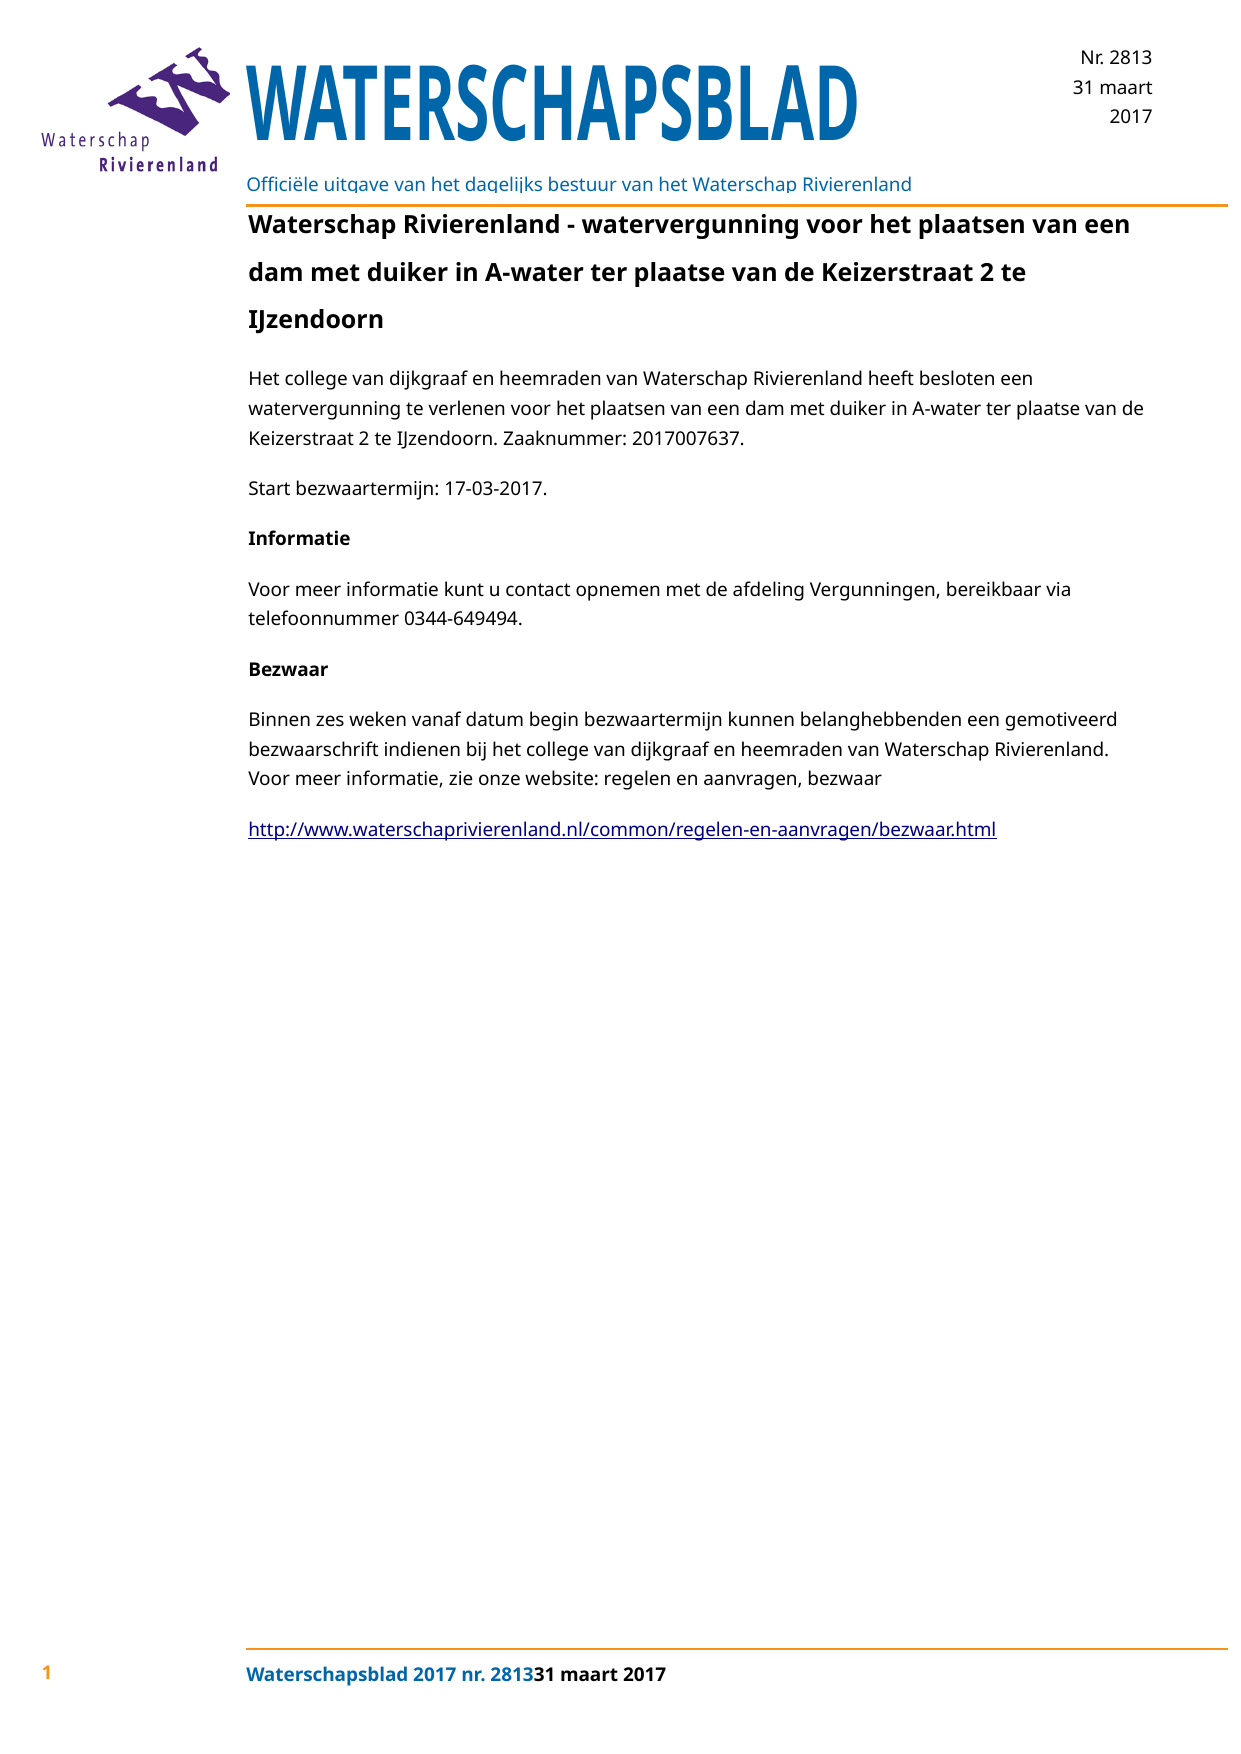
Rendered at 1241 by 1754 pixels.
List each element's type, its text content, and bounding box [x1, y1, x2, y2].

text Waterschap Rivierenland - watervergunning voor het plaatsen van een dam met duiker in A-water ter plaatse van de Keizerstraat 2 te IJzendoorn [248, 207, 1152, 336]
picture [41, 47, 231, 172]
text http://www.waterschaprivierenland.nl/common/regelen-en-aanvragen/bezwaar.html [248, 816, 1152, 842]
text Informatie [248, 526, 1152, 551]
text Start bezwaartermijn: 17-03-2017. [248, 475, 1152, 501]
text Binnen zes weken vanaf datum begin bezwaartermijn kunnen belanghebbenden een gemotiveerd bezwaarschrift indienen bij het college van dijkgraaf en heemraden van Waterschap Rivierenland. Voor meer informatie, zie onze website: regelen en aanvragen, bezwaar [248, 706, 1152, 791]
text Voor meer informatie kunt u contact opnemen met de afdeling Vergunningen, bereikbaar via telefoonnummer 0344-649494. [248, 576, 1152, 631]
text Bezwaar [248, 656, 1152, 682]
text Het college van dijkgraaf en heemraden van Waterschap Rivierenland heeft besloten een watervergunning te verlenen voor het plaatsen van een dam met duiker in A-water ter plaatse van de Keizerstraat 2 te IJzendoorn. Zaaknummer: 2017007637. [248, 366, 1152, 450]
